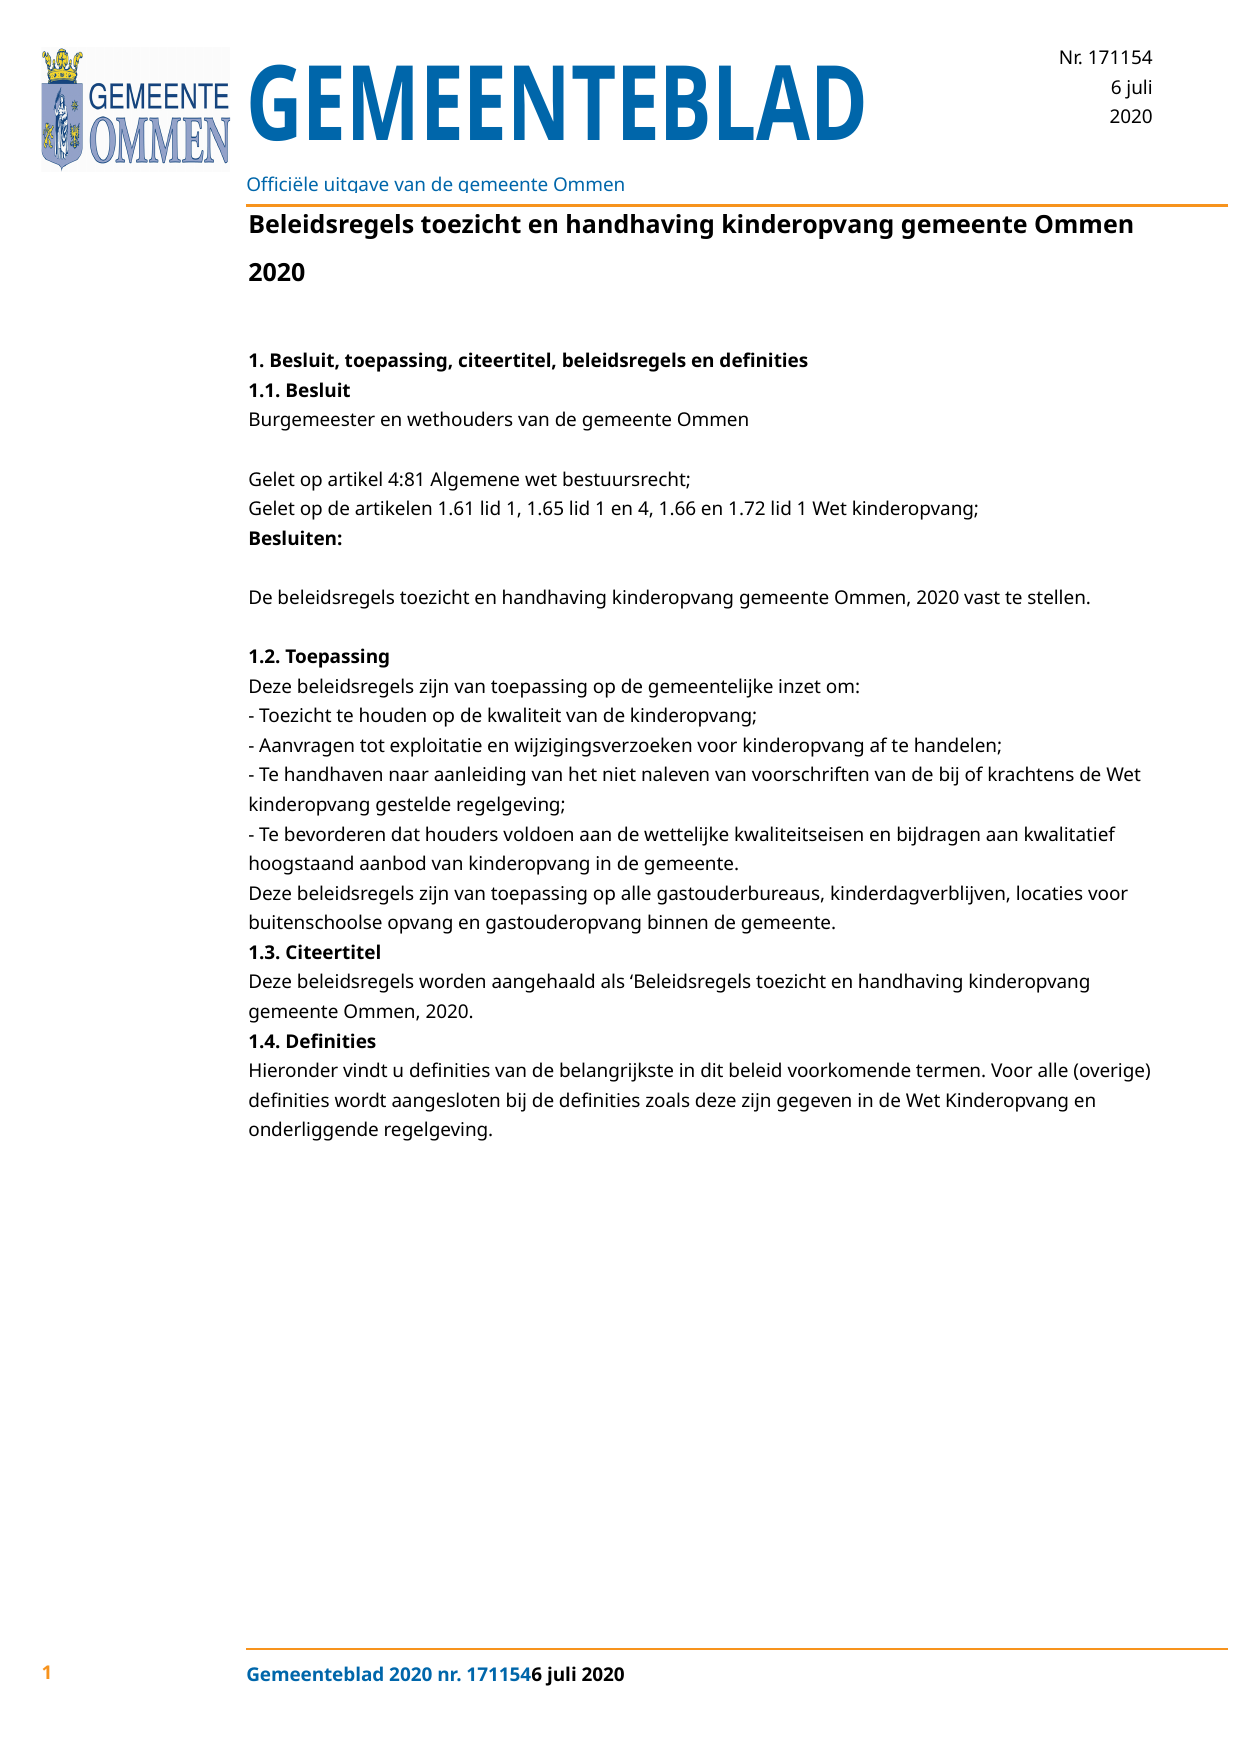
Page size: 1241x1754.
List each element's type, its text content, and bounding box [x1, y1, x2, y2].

text - Aanvragen tot exploitatie en wijzigingsverzoeken voor kinderopvang af te handelen; [248, 732, 1152, 758]
text Beleidsregels toezicht en handhaving kinderopvang gemeente Ommen 2020 [248, 207, 1152, 288]
text Gelet op artikel 4:81 Algemene wet bestuursrecht; [248, 466, 1152, 492]
text Deze beleidsregels worden aangehaald als ‘Beleidsregels toezicht en handhaving kinderopvang gemeente Ommen, 2020. [248, 969, 1152, 1024]
text Deze beleidsregels zijn van toepassing op alle gastouderbureaus, kinderdagverblijven, locaties voor buitenschoolse opvang en gastouderopvang binnen de gemeente. [248, 880, 1152, 935]
text Hieronder vindt u definities van de belangrijkste in dit beleid voorkomende termen. Voor alle (overige) definities wordt aangesloten bij de definities zoals deze zijn gegeven in de Wet Kinderopvang en onderliggende regelgeving. [248, 1057, 1152, 1142]
text - Toezicht te houden op de kwaliteit van de kinderopvang; [248, 702, 1152, 728]
text Besluiten: [248, 525, 1152, 551]
text 1.3. Citeertitel [248, 939, 1152, 965]
text Burgemeester en wethouders van de gemeente Ommen [248, 407, 1152, 432]
text - Te bevorderen dat houders voldoen aan de wettelijke kwaliteitseisen en bijdragen aan kwalitatief hoogstaand aanbod van kinderopvang in de gemeente. [248, 821, 1152, 876]
picture [41, 47, 231, 172]
text De beleidsregels toezicht en handhaving kinderopvang gemeente Ommen, 2020 vast te stellen. [248, 584, 1152, 610]
text Gelet op de artikelen 1.61 lid 1, 1.65 lid 1 en 4, 1.66 en 1.72 lid 1 Wet kinderopvang; [248, 495, 1152, 521]
text 1.1. Besluit [248, 377, 1152, 403]
text - Te handhaven naar aanleiding van het niet naleven van voorschriften van de bij of krachtens de Wet kinderopvang gestelde regelgeving; [248, 762, 1152, 817]
text 1.2. Toepassing [248, 643, 1152, 669]
text 1. Besluit, toepassing, citeertitel, beleidsregels en definities [248, 347, 1152, 373]
text Deze beleidsregels zijn van toepassing op de gemeentelijke inzet om: [248, 673, 1152, 699]
text 1.4. Definities [248, 1028, 1152, 1054]
